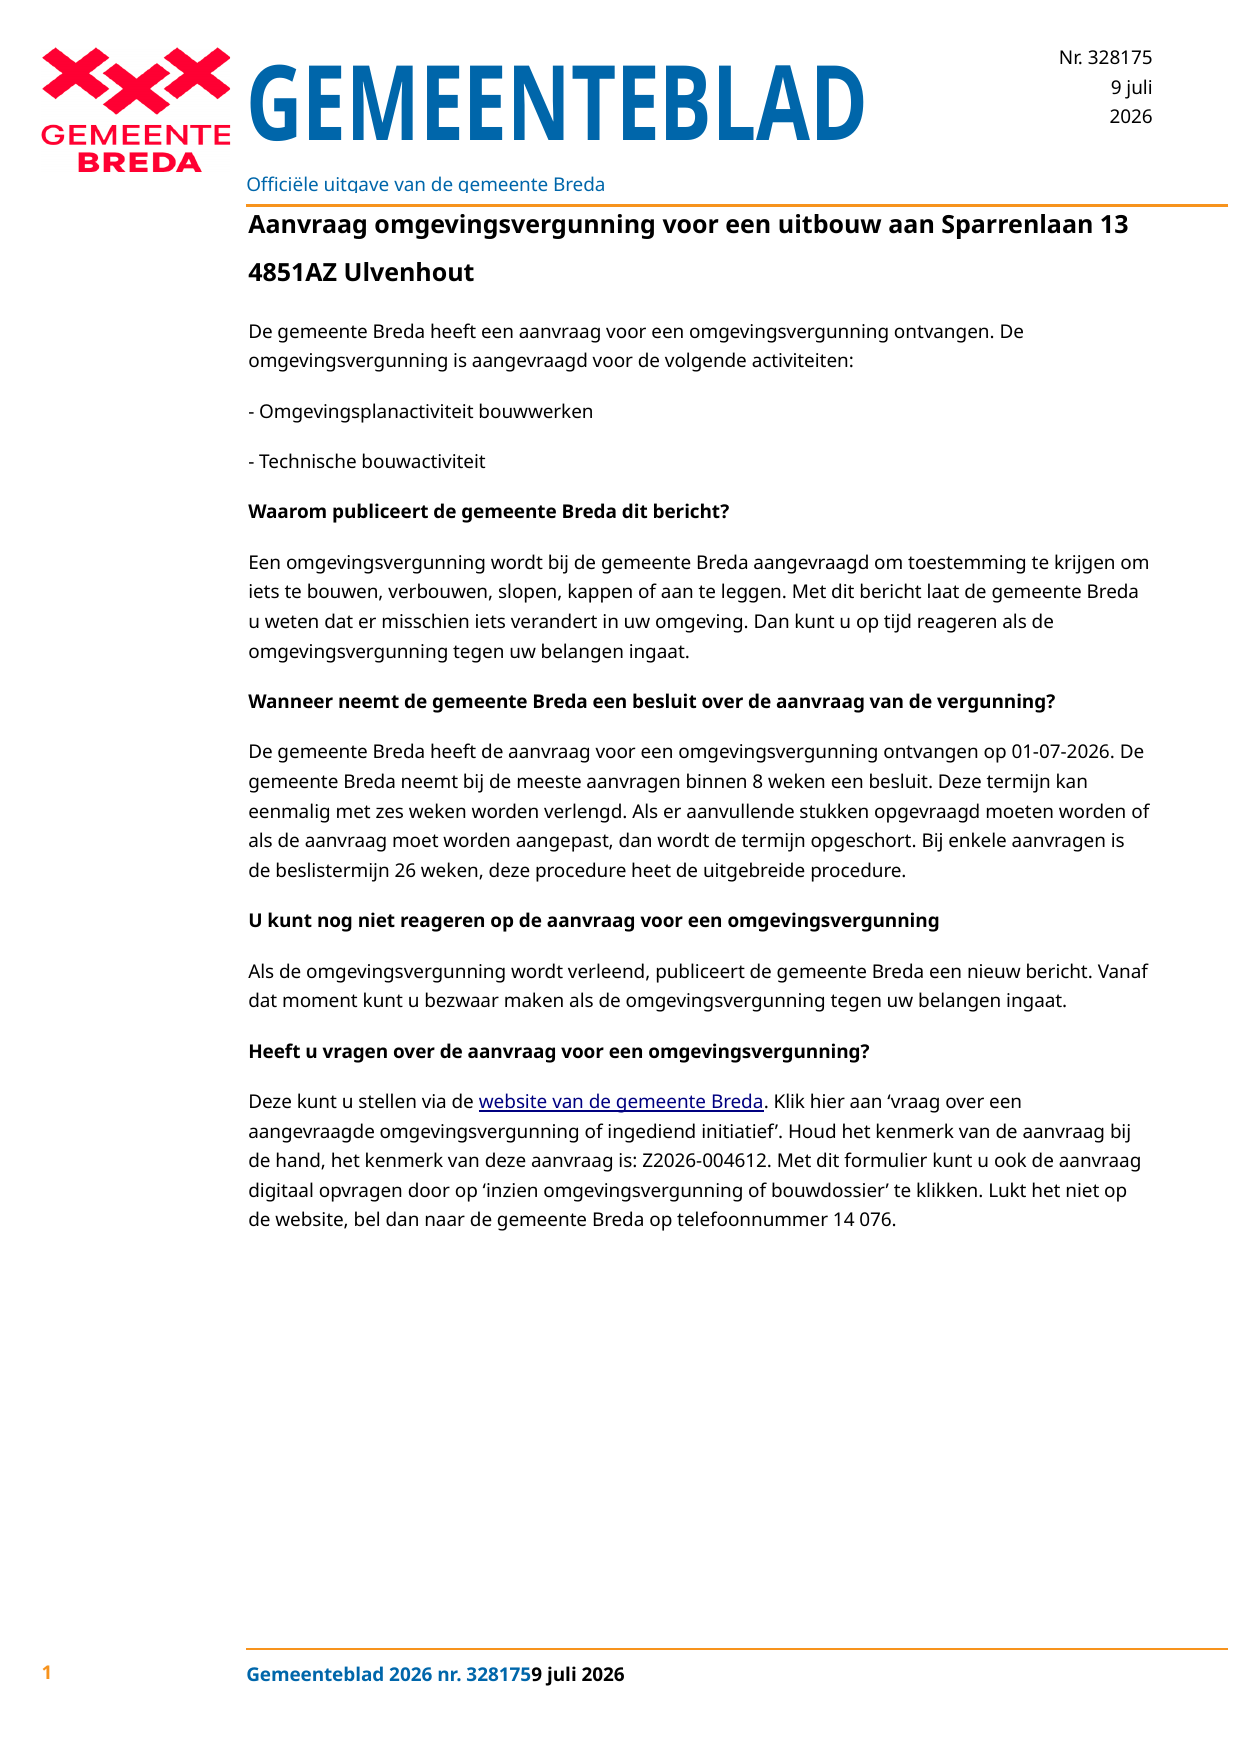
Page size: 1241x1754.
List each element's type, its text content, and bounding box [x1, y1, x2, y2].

text U kunt nog niet reageren op de aanvraag voor een omgevingsvergunning [248, 907, 1152, 933]
text Aanvraag omgevingsvergunning voor een uitbouw aan Sparrenlaan 13 4851AZ Ulvenhout [248, 207, 1152, 288]
text - Technische bouwactiviteit [248, 448, 1152, 474]
text - Omgevingsplanactiviteit bouwwerken [248, 398, 1152, 424]
text Een omgevingsvergunning wordt bij de gemeente Breda aangevraagd om toestemming te krijgen om iets te bouwen, verbouwen, slopen, kappen of aan te leggen. Met dit bericht laat de gemeente Breda u weten dat er misschien iets verandert in uw omgeving. Dan kunt u op tijd reageren als de omgevingsvergunning tegen uw belangen ingaat. [248, 549, 1152, 664]
text Deze kunt u stellen via de website van de gemeente Breda. Klik hier aan ‘vraag over een aangevraagde omgevingsvergunning of ingediend initiatief’. Houd het kenmerk van de aanvraag bij de hand, het kenmerk van deze aanvraag is: Z2026-004612. Met dit formulier kunt u ook de aanvraag digitaal opvragen door op ‘inzien omgevingsvergunning of bouwdossier’ te klikken. Lukt het niet op de website, bel dan naar de gemeente Breda op telefoonnummer 14 076. [248, 1088, 1152, 1232]
text Wanneer neemt de gemeente Breda een besluit over de aanvraag van de vergunning? [248, 688, 1152, 714]
text Heeft u vragen over de aanvraag voor een omgevingsvergunning? [248, 1038, 1152, 1064]
text De gemeente Breda heeft een aanvraag voor een omgevingsvergunning ontvangen. De omgevingsvergunning is aangevraagd voor de volgende activiteiten: [248, 318, 1152, 373]
picture [41, 47, 231, 172]
text Waarom publiceert de gemeente Breda dit bericht? [248, 499, 1152, 524]
text Als de omgevingsvergunning wordt verleend, publiceert de gemeente Breda een nieuw bericht. Vanaf dat moment kunt u bezwaar maken als de omgevingsvergunning tegen uw belangen ingaat. [248, 958, 1152, 1013]
text De gemeente Breda heeft de aanvraag voor een omgevingsvergunning ontvangen op 01-07-2026. De gemeente Breda neemt bij de meeste aanvragen binnen 8 weken een besluit. Deze termijn kan eenmalig met zes weken worden verlengd. Als er aanvullende stukken opgevraagd moeten worden of als de aanvraag moet worden aangepast, dan wordt de termijn opgeschort. Bij enkele aanvragen is de beslistermijn 26 weken, deze procedure heet de uitgebreide procedure. [248, 739, 1152, 883]
